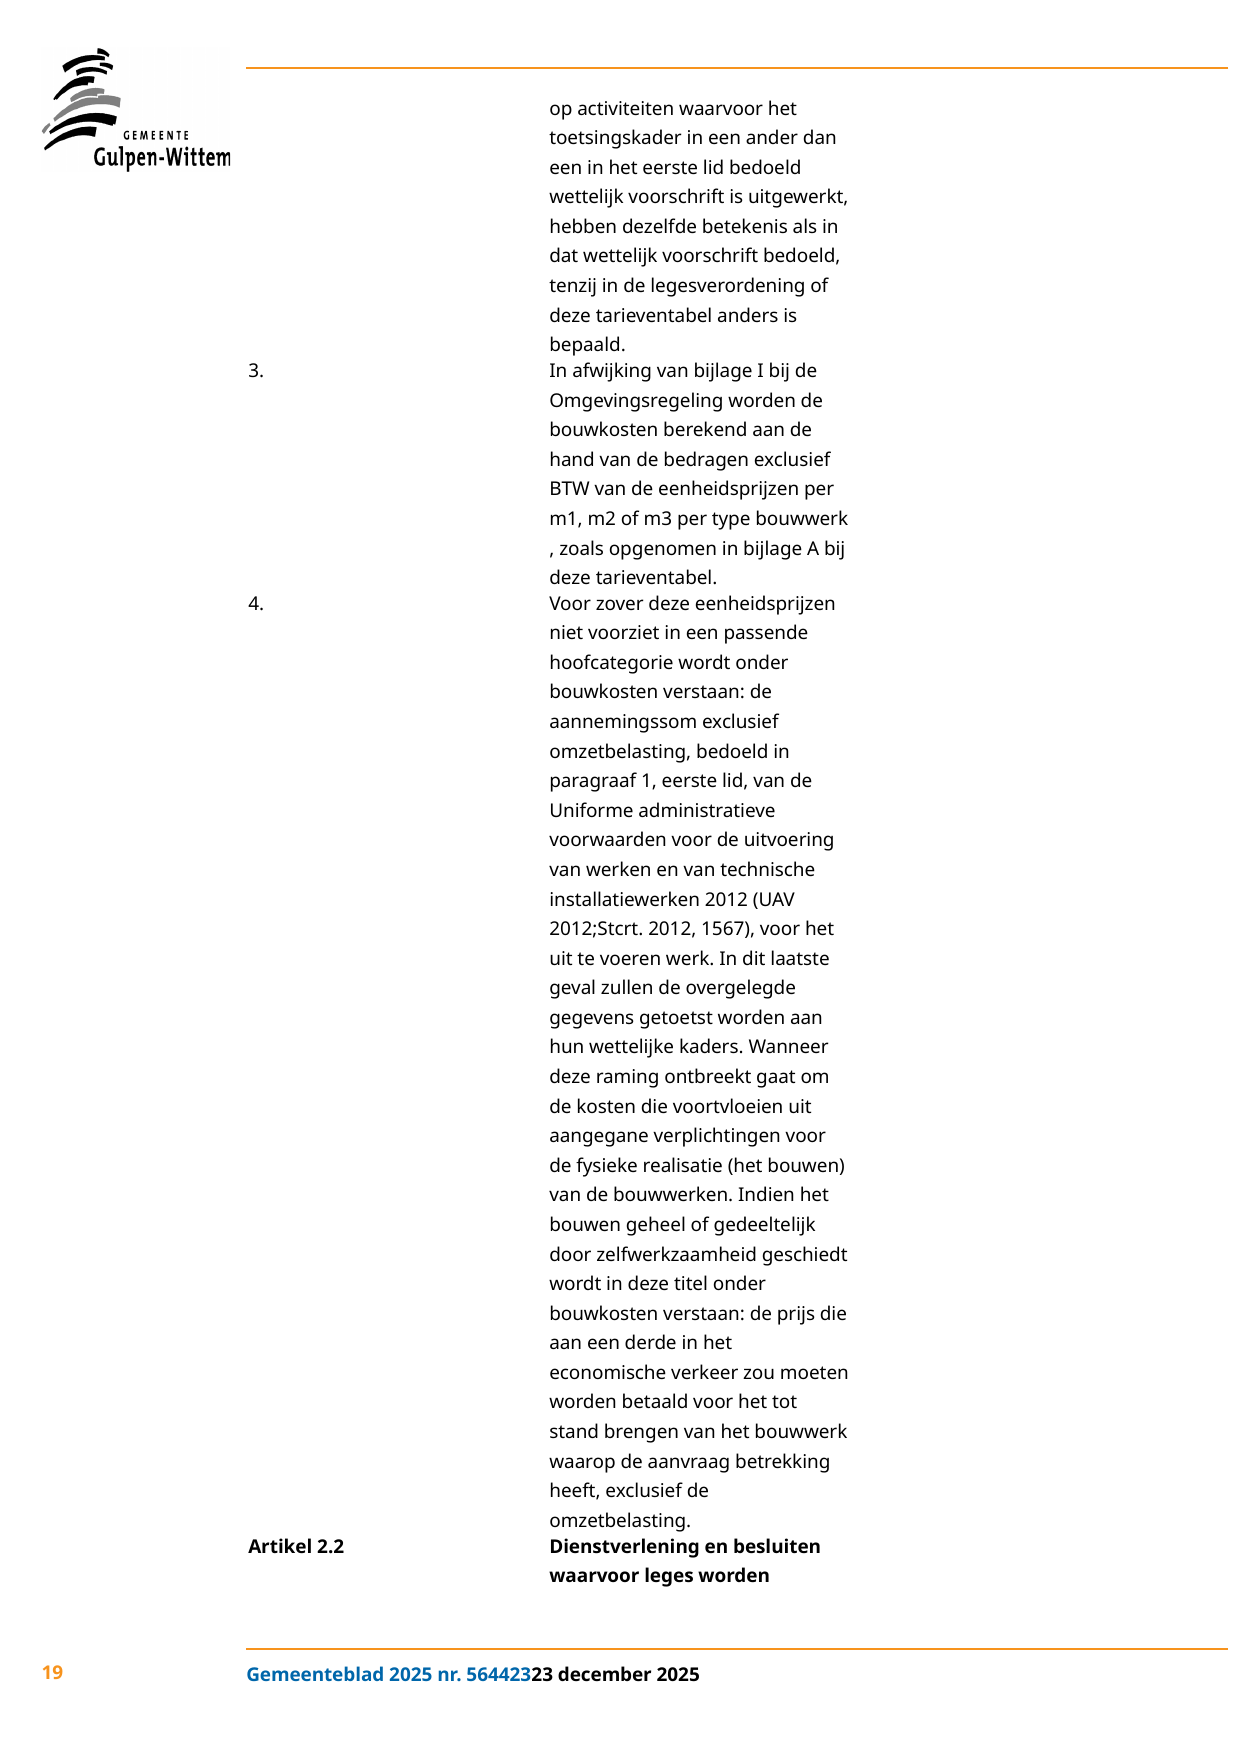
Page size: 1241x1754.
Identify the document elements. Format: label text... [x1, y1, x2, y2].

table_cell [850, 590, 1152, 1533]
table_cell 4. [248, 590, 549, 1533]
table_cell [850, 1533, 1152, 1588]
table_cell [850, 95, 1152, 357]
table_cell Voor zover deze eenheidsprijzen niet voorziet in een passende hoofcategorie wordt onder bouwkosten verstaan: de aannemingssom exclusief omzetbelasting, bedoeld in paragraaf 1, eerste lid, van de Uniforme administratieve voorwaarden voor de uitvoering van werken en van technische installatiewerken 2012 (UAV 2012;Stcrt. 2012, 1567), voor het uit te voeren werk. In dit laatste geval zullen de overgelegde gegevens getoetst worden aan hun wettelijke kaders. Wanneer deze raming ontbreekt gaat om de kosten die voortvloeien uit aangegane verplichtingen voor de fysieke realisatie (het bouwen) van de bouwwerken. Indien het bouwen geheel of gedeeltelijk door zelfwerkzaamheid geschiedt wordt in deze titel onder bouwkosten verstaan: de prijs die aan een derde in het economische verkeer zou moeten worden betaald voor het tot stand brengen van het bouwwerk waarop de aanvraag betrekking heeft, exclusief de omzetbelasting. [549, 590, 850, 1533]
picture [41, 47, 231, 172]
table_cell In afwijking van bijlage I bij de Omgevingsregeling worden de bouwkosten berekend aan de hand van de bedragen exclusief BTW van de eenheidsprijzen per m1, m2 of m3 per type bouwwerk , zoals opgenomen in bijlage A bij deze tarieventabel. [549, 357, 850, 590]
table_cell Artikel 2.2 [248, 1533, 549, 1588]
table_cell Dienstverlening en besluiten waarvoor leges worden [549, 1533, 850, 1588]
table_cell [248, 95, 549, 357]
table_cell op activiteiten waarvoor het toetsingskader in een ander dan een in het eerste lid bedoeld wettelijk voorschrift is uitgewerkt, hebben dezelfde betekenis als in dat wettelijk voorschrift bedoeld, tenzij in de legesverordening of deze tarieventabel anders is bepaald. [549, 95, 850, 357]
table_cell [850, 357, 1152, 590]
table_cell 3. [248, 357, 549, 590]
